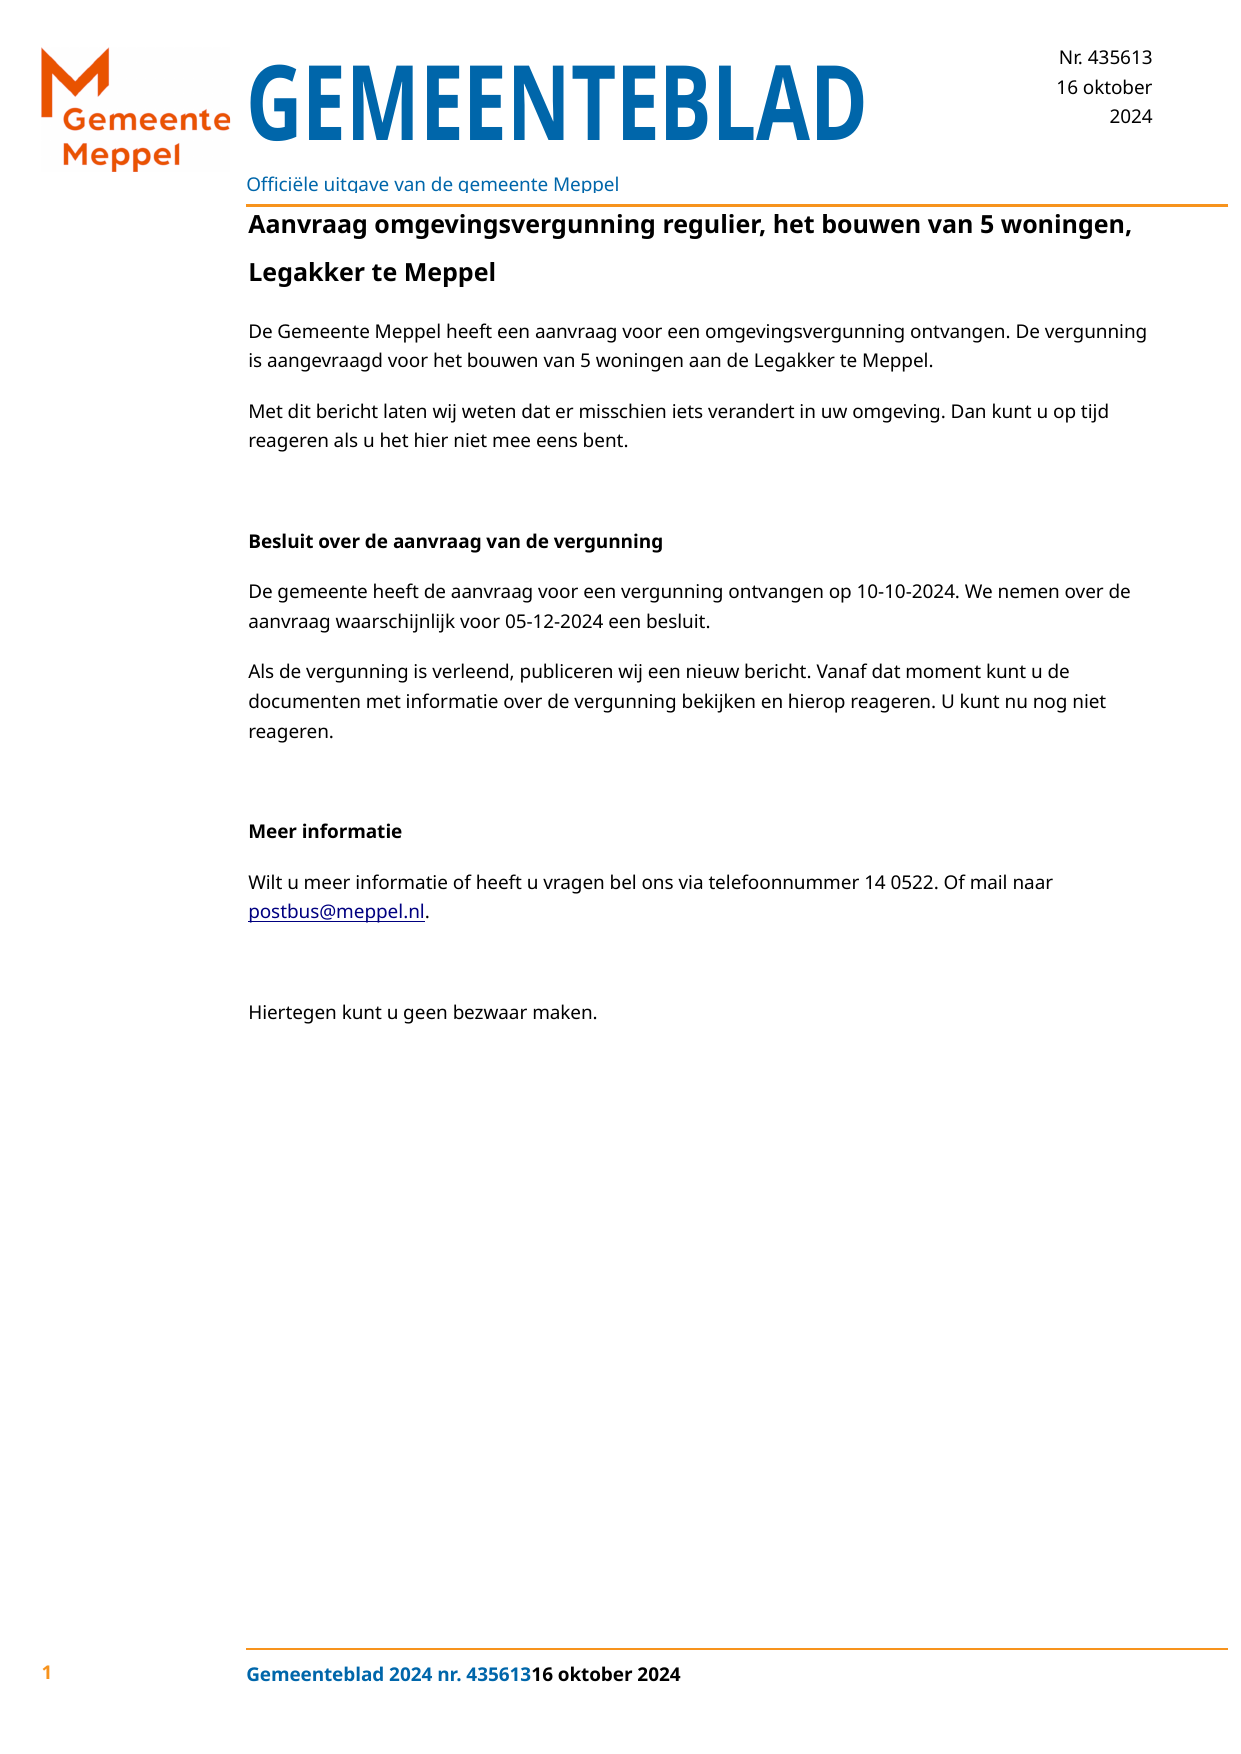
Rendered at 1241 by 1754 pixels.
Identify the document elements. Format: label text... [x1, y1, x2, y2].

text Wilt u meer informatie of heeft u vragen bel ons via telefoonnummer 14 0522. Of mail naar postbus@meppel.nl. [248, 869, 1152, 924]
picture [41, 47, 231, 172]
text De gemeente heeft de aanvraag voor een vergunning ontvangen op 10-10-2024. We nemen over de aanvraag waarschijnlijk voor 05-12-2024 een besluit. [248, 579, 1152, 634]
text Met dit bericht laten wij weten dat er misschien iets verandert in uw omgeving. Dan kunt u op tijd reageren als u het hier niet mee eens bent. [248, 398, 1152, 453]
text Als de vergunning is verleend, publiceren wij een nieuw bericht. Vanaf dat moment kunt u de documenten met informatie over de vergunning bekijken en hierop reageren. U kunt nu nog niet reageren. [248, 659, 1152, 744]
text Besluit over de aanvraag van de vergunning [248, 528, 1152, 554]
text Meer informatie [248, 819, 1152, 844]
text De Gemeente Meppel heeft een aanvraag voor een omgevingsvergunning ontvangen. De vergunning is aangevraagd voor het bouwen van 5 woningen aan de Legakker te Meppel. [248, 318, 1152, 373]
text Aanvraag omgevingsvergunning regulier, het bouwen van 5 woningen, Legakker te Meppel [248, 207, 1152, 288]
text Hiertegen kunt u geen bezwaar maken. [248, 999, 1152, 1025]
